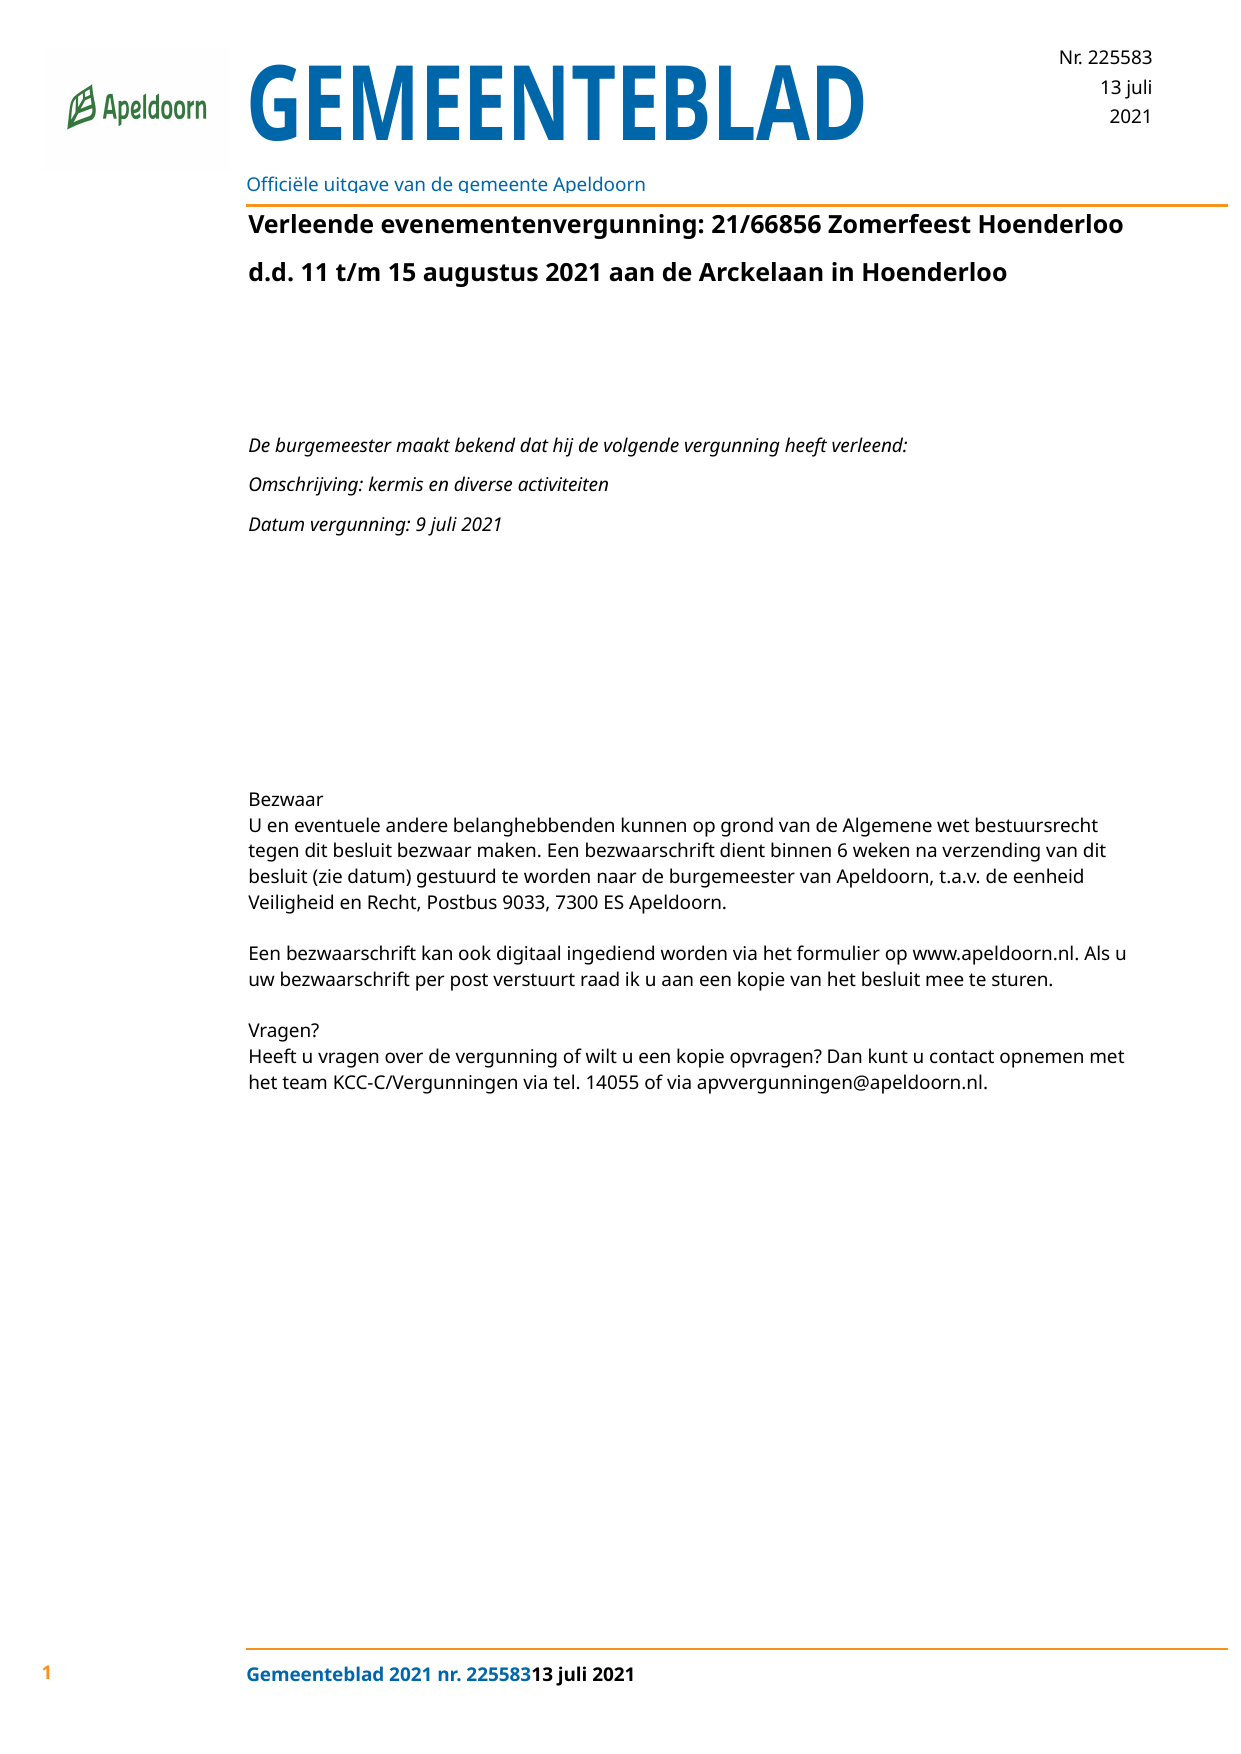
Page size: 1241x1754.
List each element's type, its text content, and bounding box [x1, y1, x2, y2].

text Vragen? [248, 1018, 1152, 1043]
text Verleende evenementenvergunning: 21/66856 Zomerfeest Hoenderloo d.d. 11 t/m 15 augustus 2021 aan de Arckelaan in Hoenderloo [248, 207, 1152, 288]
text Heeft u vragen over de vergunning of wilt u een kopie opvragen? Dan kunt u contact opnemen met het team KCC-C/Vergunningen via tel. 14055 of via apvvergunningen@apeldoorn.nl. [248, 1043, 1152, 1095]
text De burgemeester maakt bekend dat hij de volgende vergunning heeft verleend: [248, 432, 1152, 458]
text U en eventuele andere belanghebbenden kunnen op grond van de Algemene wet bestuursrecht tegen dit besluit bezwaar maken. Een bezwaarschrift dient binnen 6 weken na verzending van dit besluit (zie datum) gestuurd te worden naar de burgemeester van Apeldoorn, t.a.v. de eenheid Veiligheid en Recht, Postbus 9033, 7300 ES Apeldoorn. [248, 812, 1152, 915]
text Omschrijving: kermis en diverse activiteiten [248, 472, 1152, 497]
picture [41, 47, 231, 172]
text Een bezwaarschrift kan ook digitaal ingediend worden via het formulier op www.apeldoorn.nl. Als u uw bezwaarschrift per post verstuurt raad ik u aan een kopie van het besluit mee te sturen. [248, 940, 1152, 992]
text Bezwaar [248, 786, 1152, 812]
text Datum vergunning: 9 juli 2021 [248, 511, 1152, 537]
